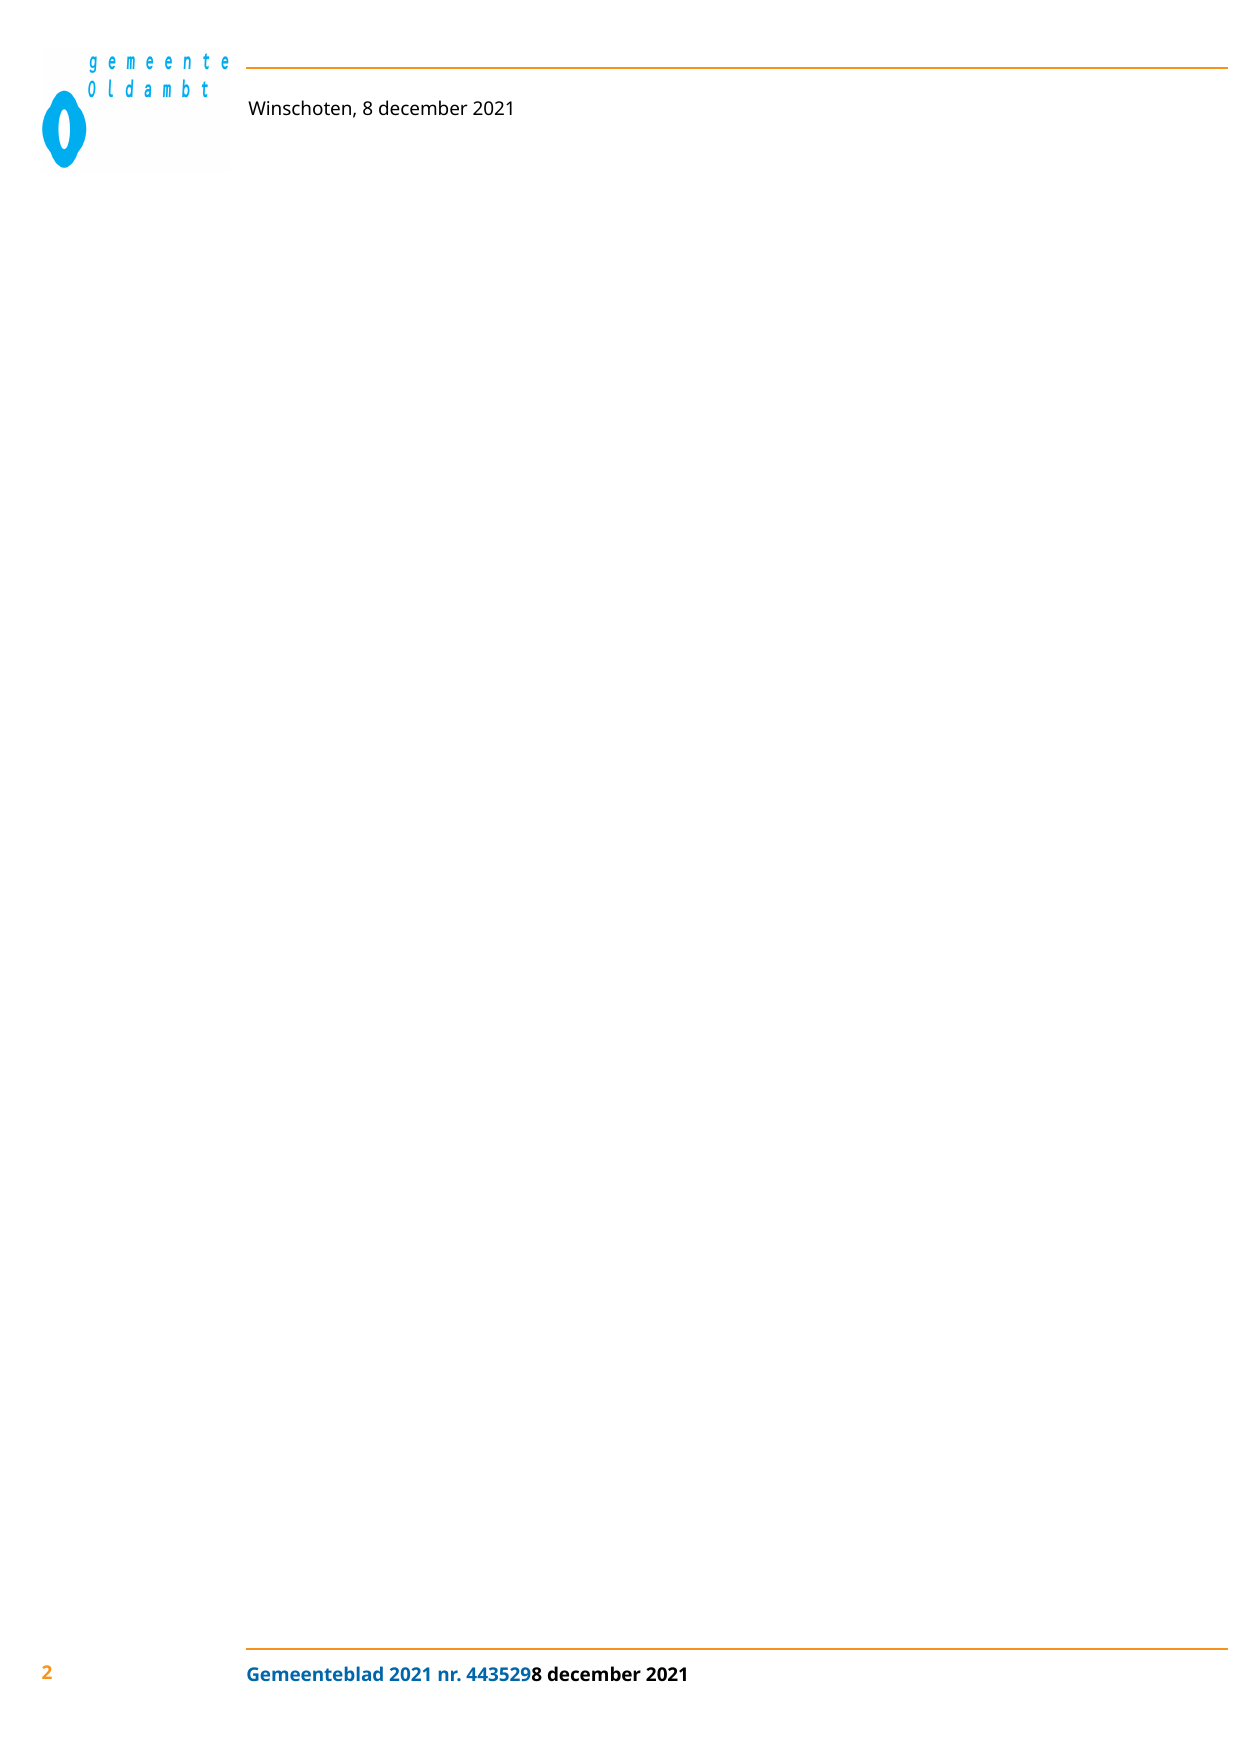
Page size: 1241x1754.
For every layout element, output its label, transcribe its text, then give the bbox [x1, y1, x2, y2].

picture [41, 47, 231, 172]
text Winschoten, 8 december 2021 [248, 95, 1152, 121]
